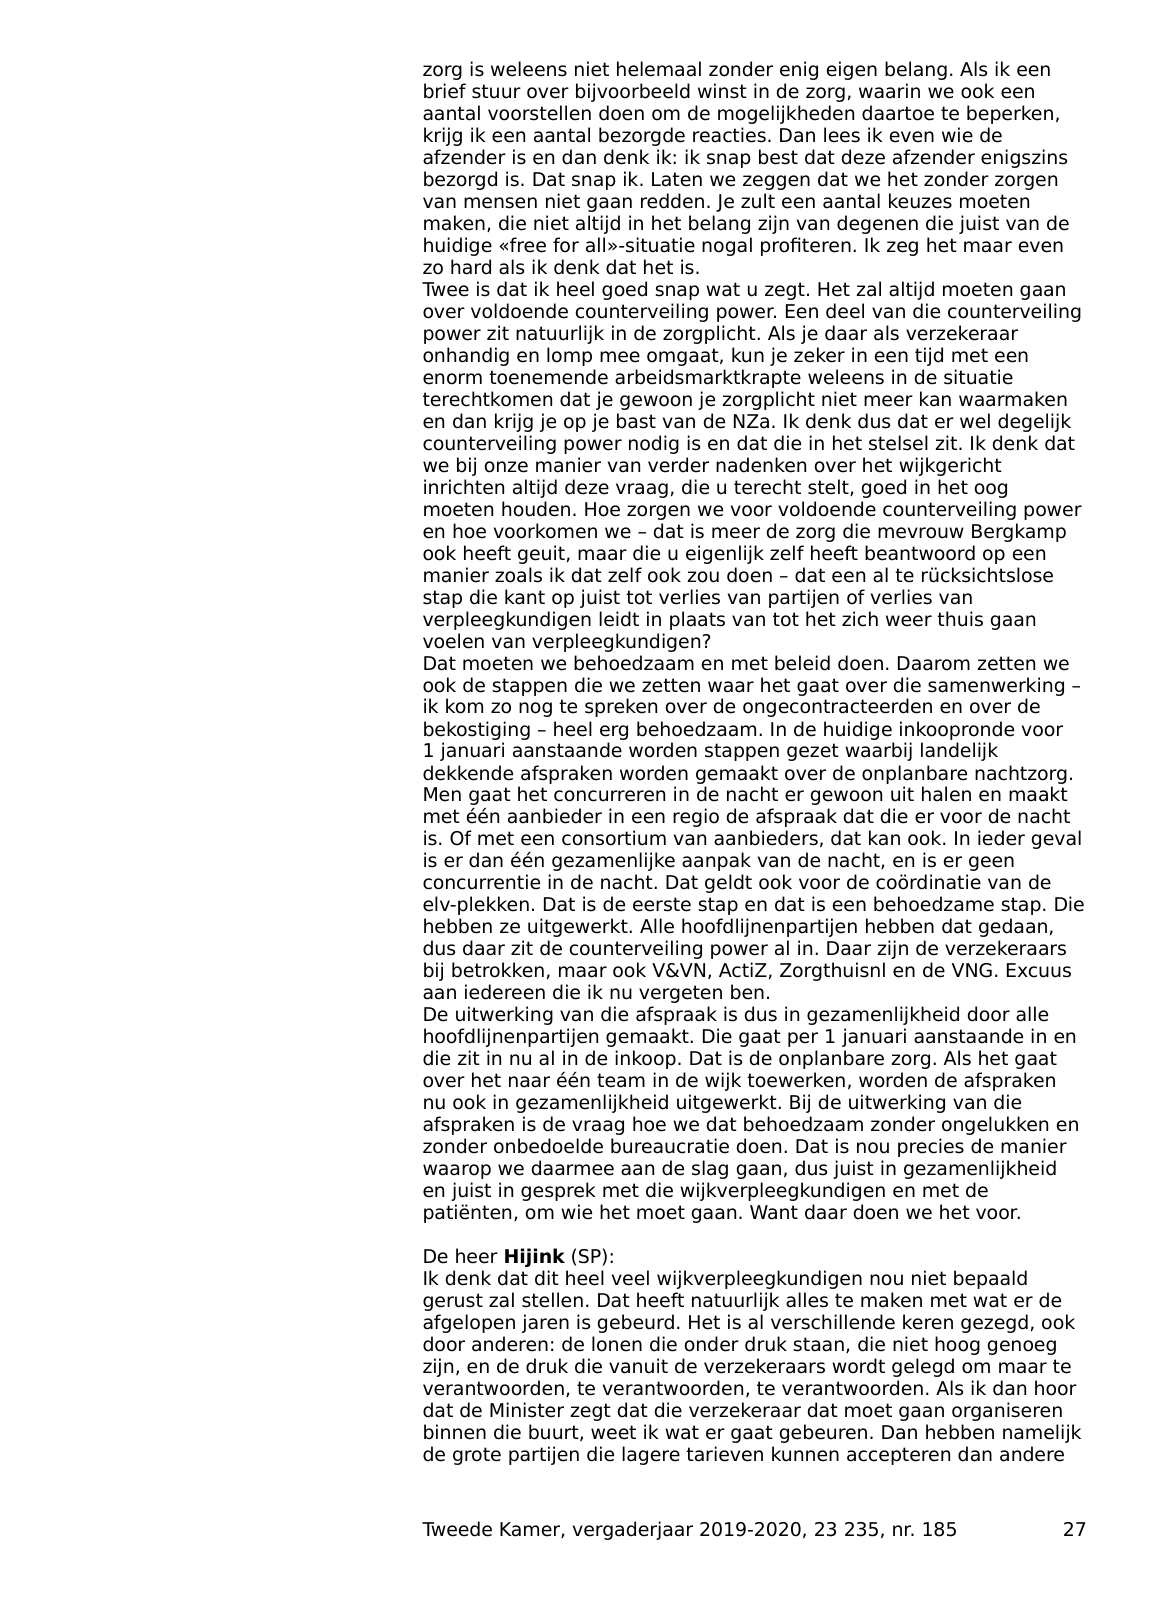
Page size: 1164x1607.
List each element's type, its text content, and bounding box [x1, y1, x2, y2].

text Dat moeten we behoedzaam en met beleid doen. Daarom zetten we ook de stappen die we zetten waar het gaat over die samenwerking – ik kom zo nog te spreken over de ongecontracteerden en over de bekostiging – heel erg behoedzaam. In de huidige inkoopronde voor 1 januari aanstaande worden stappen gezet waarbij landelijk dekkende afspraken worden gemaakt over de onplanbare nachtzorg. Men gaat het concurreren in de nacht er gewoon uit halen en maakt met één aanbieder in een regio de afspraak dat die er voor de nacht is. Of met een consortium van aanbieders, dat kan ook. In ieder geval is er dan één gezamenlijke aanpak van de nacht, en is er geen concurrentie in de nacht. Dat geldt ook voor de coördinatie van de elv-plekken. Dat is de eerste stap en dat is een behoedzame stap. Die hebben ze uitgewerkt. Alle hoofdlijnenpartijen hebben dat gedaan, dus daar zit de counterveiling power al in. Daar zijn de verzekeraars bij betrokken, maar ook V&VN, ActiZ, Zorgthuisnl en de VNG. Excuus aan iedereen die ik nu vergeten ben. [422, 652, 1087, 1004]
text Ik denk dat dit heel veel wijkverpleegkundigen nou niet bepaald gerust zal stellen. Dat heeft natuurlijk alles te maken met wat er de afgelopen jaren is gebeurd. Het is al verschillende keren gezegd, ook door anderen: de lonen die onder druk staan, die niet hoog genoeg zijn, en de druk die vanuit de verzekeraars wordt gelegd om maar te verantwoorden, te verantwoorden, te verantwoorden. Als ik dan hoor dat de Minister zegt dat die verzekeraar dat moet gaan organiseren binnen die buurt, weet ik wat er gaat gebeuren. Dan hebben namelijk de grote partijen die lagere tarieven kunnen accepteren dan andere [422, 1268, 1087, 1466]
text zorg is weleens niet helemaal zonder enig eigen belang. Als ik een brief stuur over bijvoorbeeld winst in de zorg, waarin we ook een aantal voorstellen doen om de mogelijkheden daartoe te beperken, krijg ik een aantal bezorgde reacties. Dan lees ik even wie de afzender is en dan denk ik: ik snap best dat deze afzender enigszins bezorgd is. Dat snap ik. Laten we zeggen dat we het zonder zorgen van mensen niet gaan redden. Je zult een aantal keuzes moeten maken, die niet altijd in het belang zijn van degenen die juist van de huidige «free for all»-situatie nogal profiteren. Ik zeg het maar even zo hard als ik denk dat het is. [422, 59, 1087, 279]
text De heer Hijink (SP): [422, 1246, 1087, 1268]
text Twee is dat ik heel goed snap wat u zegt. Het zal altijd moeten gaan over voldoende counterveiling power. Een deel van die counterveiling power zit natuurlijk in de zorgplicht. Als je daar als verzekeraar onhandig en lomp mee omgaat, kun je zeker in een tijd met een enorm toenemende arbeidsmarktkrapte weleens in de situatie terechtkomen dat je gewoon je zorgplicht niet meer kan waarmaken en dan krijg je op je bast van de NZa. Ik denk dus dat er wel degelijk counterveiling power nodig is en dat die in het stelsel zit. Ik denk dat we bij onze manier van verder nadenken over het wijkgericht inrichten altijd deze vraag, die u terecht stelt, goed in het oog moeten houden. Hoe zorgen we voor voldoende counterveiling power en hoe voorkomen we – dat is meer de zorg die mevrouw Bergkamp ook heeft geuit, maar die u eigenlijk zelf heeft beantwoord op een manier zoals ik dat zelf ook zou doen – dat een al te rücksichtslose stap die kant op juist tot verlies van partijen of verlies van verpleegkundigen leidt in plaats van tot het zich weer thuis gaan voelen van verpleegkundigen? [422, 279, 1087, 652]
text De uitwerking van die afspraak is dus in gezamenlijkheid door alle hoofdlijnenpartijen gemaakt. Die gaat per 1 januari aanstaande in en die zit in nu al in de inkoop. Dat is de onplanbare zorg. Als het gaat over het naar één team in de wijk toewerken, worden de afspraken nu ook in gezamenlijkheid uitgewerkt. Bij de uitwerking van die afspraken is de vraag hoe we dat behoedzaam zonder ongelukken en zonder onbedoelde bureaucratie doen. Dat is nou precies de manier waarop we daarmee aan de slag gaan, dus juist in gezamenlijkheid en juist in gesprek met die wijkverpleegkundigen en met de patiënten, om wie het moet gaan. Want daar doen we het voor. [422, 1004, 1087, 1224]
